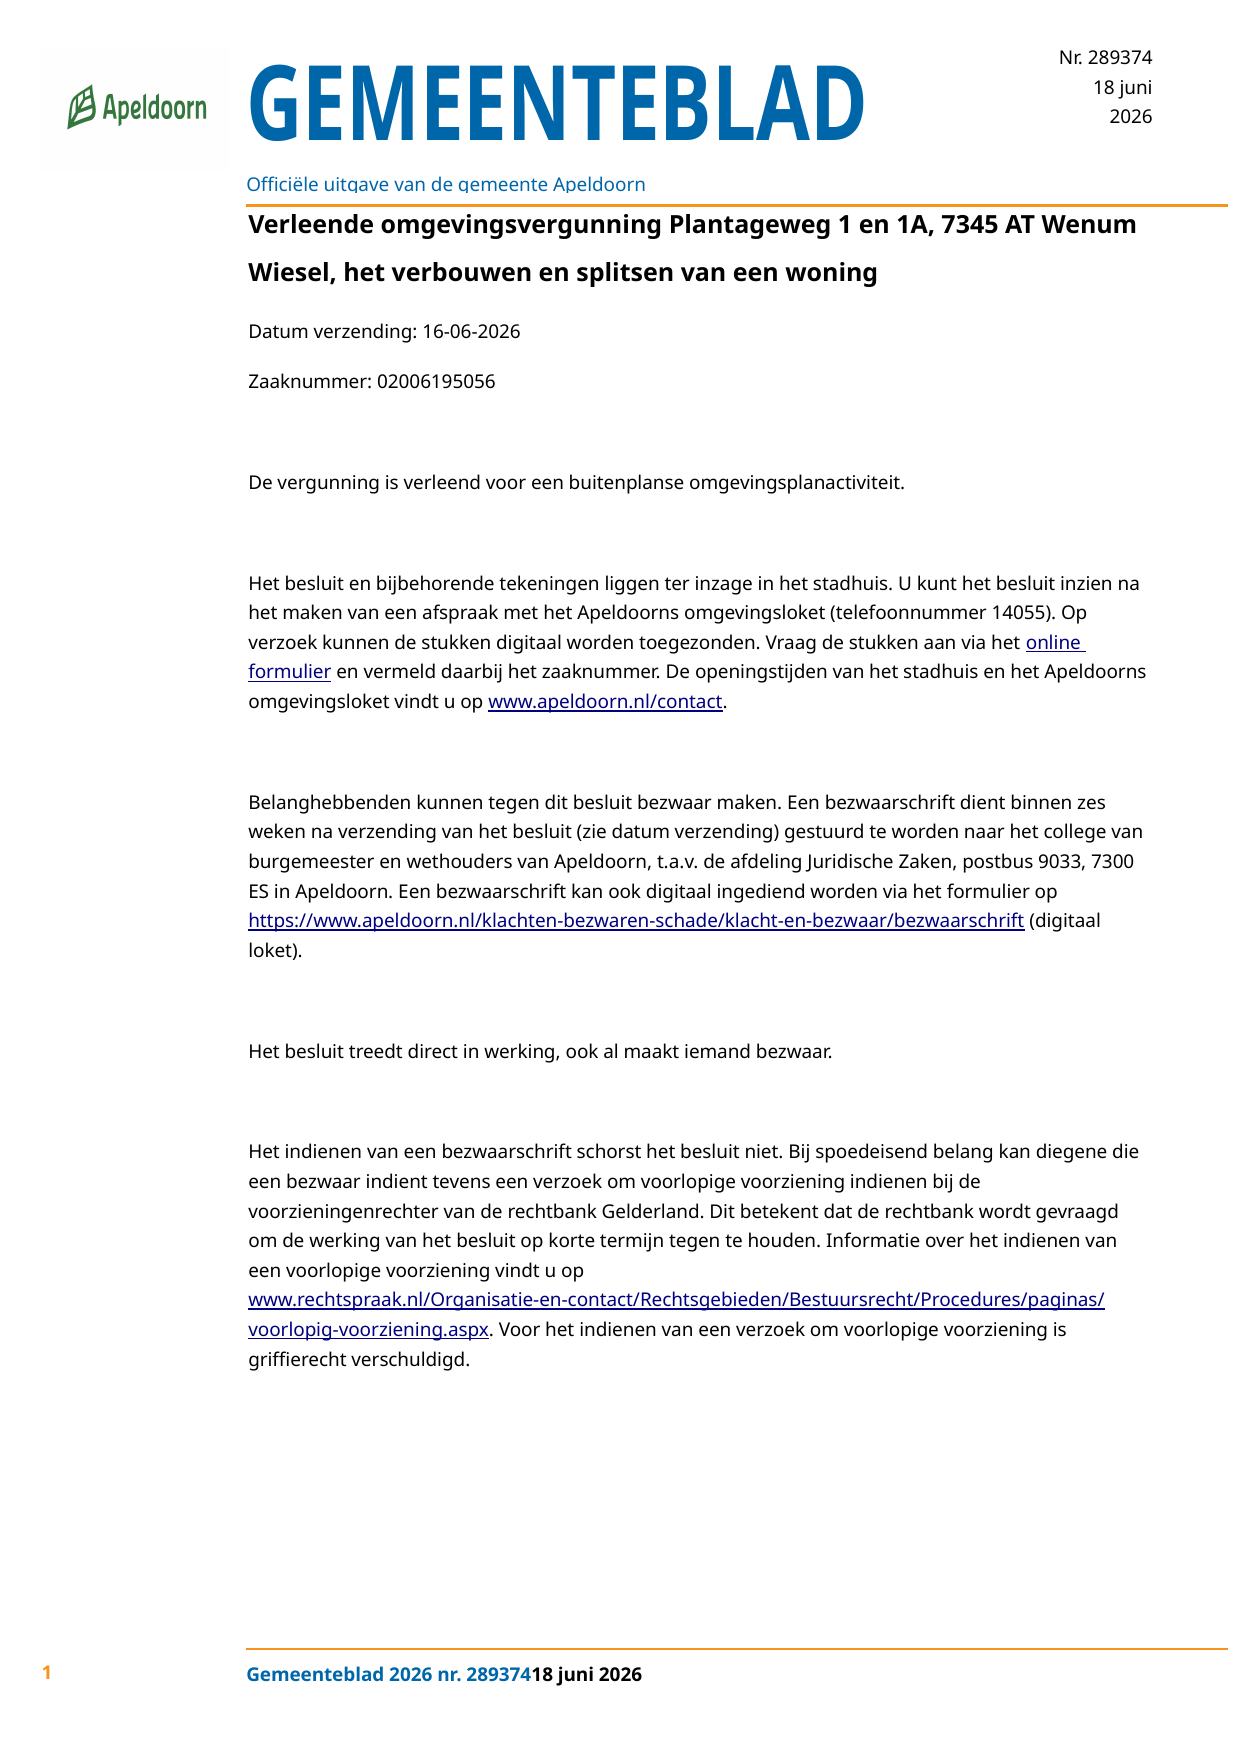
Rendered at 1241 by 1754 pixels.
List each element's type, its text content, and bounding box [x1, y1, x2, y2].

text Verleende omgevingsvergunning Plantageweg 1 en 1A, 7345 AT Wenum Wiesel, het verbouwen en splitsen van een woning [248, 207, 1152, 288]
text Zaaknummer: 02006195056 [248, 368, 1152, 394]
picture [41, 47, 231, 172]
text Het indienen van een bezwaarschrift schorst het besluit niet. Bij spoedeisend belang kan diegene die een bezwaar indient tevens een verzoek om voorlopige voorziening indienen bij de voorzieningenrechter van de rechtbank Gelderland. Dit betekent dat de rechtbank wordt gevraagd om de werking van het besluit op korte termijn tegen te houden. Informatie over het indienen van een voorlopige voorziening vindt u op www.rechtspraak.nl/Organisatie-en-contact/Rechtsgebieden/Bestuursrecht/Procedures/paginas/voorlopig-voorziening.aspx. Voor het indienen van een verzoek om voorlopige voorziening is griffierecht verschuldigd. [248, 1139, 1152, 1372]
text Belanghebbenden kunnen tegen dit besluit bezwaar maken. Een bezwaarschrift dient binnen zes weken na verzending van het besluit (zie datum verzending) gestuurd te worden naar het college van burgemeester en wethouders van Apeldoorn, t.a.v. de afdeling Juridische Zaken, postbus 9033, 7300 ES in Apeldoorn. Een bezwaarschrift kan ook digitaal ingediend worden via het formulier op https://www.apeldoorn.nl/klachten-bezwaren-schade/klacht-en-bezwaar/bezwaarschrift (digitaal loket). [248, 789, 1152, 963]
text Het besluit en bijbehorende tekeningen liggen ter inzage in het stadhuis. U kunt het besluit inzien na het maken van een afspraak met het Apeldoorns omgevingsloket (telefoonnummer 14055). Op verzoek kunnen de stukken digitaal worden toegezonden. Vraag de stukken aan via het online formulier en vermeld daarbij het zaaknummer. De openingstijden van het stadhuis en het Apeldoorns omgevingsloket vindt u op www.apeldoorn.nl/contact. [248, 570, 1152, 714]
text Het besluit treedt direct in werking, ook al maakt iemand bezwaar. [248, 1038, 1152, 1064]
text De vergunning is verleend voor een buitenplanse omgevingsplanactiviteit. [248, 469, 1152, 495]
text Datum verzending: 16-06-2026 [248, 318, 1152, 344]
